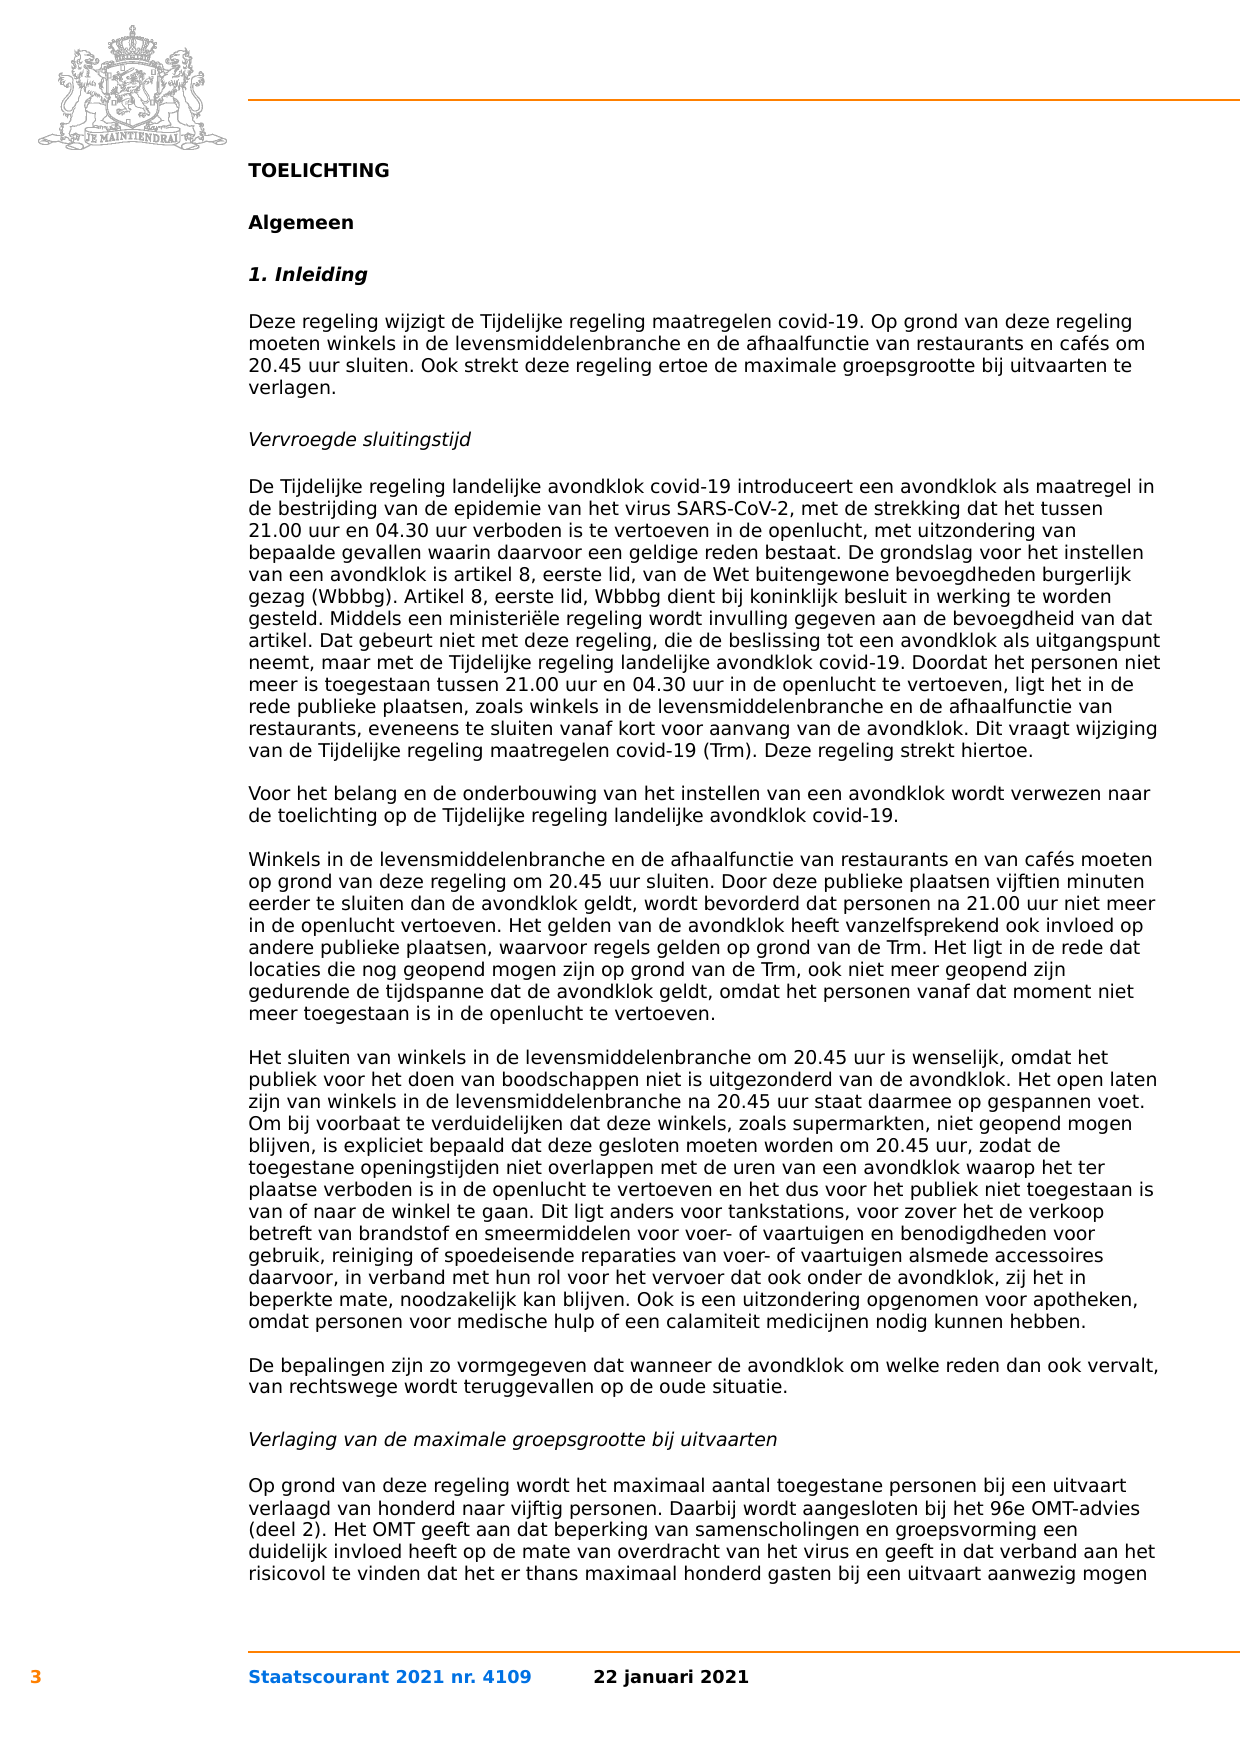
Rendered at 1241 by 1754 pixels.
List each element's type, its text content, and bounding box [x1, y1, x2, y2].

text De bepalingen zijn zo vormgegeven dat wanneer de avondklok om welke reden dan ook vervalt, van rechtswege wordt teruggevallen op de oude situatie. [248, 1354, 1163, 1398]
text De Tijdelijke regeling landelijke avondklok covid-19 introduceert een avondklok als maatregel in de bestrijding van de epidemie van het virus SARS-CoV-2, met de strekking dat het tussen 21.00 uur en 04.30 uur verboden is te vertoeven in de openlucht, met uitzondering van bepaalde gevallen waarin daarvoor een geldige reden bestaat. De grondslag voor het instellen van een avondklok is artikel 8, eerste lid, van de Wet buitengewone bevoegdheden burgerlijk gezag (Wbbbg). Artikel 8, eerste lid, Wbbbg dient bij koninklijk besluit in werking te worden gesteld. Middels een ministeriële regeling wordt invulling gegeven aan de bevoegdheid van dat artikel. Dat gebeurt niet met deze regeling, die de beslissing tot een avondklok als uitgangspunt neemt, maar met de Tijdelijke regeling landelijke avondklok covid-19. Doordat het personen niet meer is toegestaan tussen 21.00 uur en 04.30 uur in de openlucht te vertoeven, ligt het in de rede publieke plaatsen, zoals winkels in de levensmiddelenbranche en de afhaalfunctie van restaurants, eveneens te sluiten vanaf kort voor aanvang van de avondklok. Dit vraagt wijziging van de Tijdelijke regeling maatregelen covid-19 (Trm). Deze regeling strekt hiertoe. [248, 476, 1163, 761]
subtitle 1. Inleiding [248, 264, 1163, 286]
text Het sluiten van winkels in de levensmiddelenbranche om 20.45 uur is wenselijk, omdat het publiek voor het doen van boodschappen niet is uitgezonderd van de avondklok. Het open laten zijn van winkels in de levensmiddelenbranche na 20.45 uur staat daarmee op gespannen voet. Om bij voorbaat te verduidelijken dat deze winkels, zoals supermarkten, niet geopend mogen blijven, is expliciet bepaald dat deze gesloten moeten worden om 20.45 uur, zodat de toegestane openingstijden niet overlappen met de uren van een avondklok waarop het ter plaatse verboden is in de openlucht te vertoeven en het dus voor het publiek niet toegestaan is van of naar de winkel te gaan. Dit ligt anders voor tankstations, voor zover het de verkoop betreft van brandstof en smeermiddelen voor voer- of vaartuigen en benodigdheden voor gebruik, reiniging of spoedeisende reparaties van voer- of vaartuigen alsmede accessoires daarvoor, in verband met hun rol voor het vervoer dat ook onder de avondklok, zij het in beperkte mate, noodzakelijk kan blijven. Ook is een uitzondering opgenomen voor apotheken, omdat personen voor medische hulp of een calamiteit medicijnen nodig kunnen hebben. [248, 1047, 1163, 1333]
subtitle TOELICHTING [248, 160, 1163, 182]
subtitle Verlaging van de maximale groepsgrootte bij uitvaarten [248, 1428, 1163, 1450]
text Op grond van deze regeling wordt het maximaal aantal toegestane personen bij een uitvaart verlaagd van honderd naar vijftig personen. Daarbij wordt aangesloten bij het 96e OMT-advies (deel 2). Het OMT geeft aan dat beperking van samenscholingen en groepsvorming een duidelijk invloed heeft op de mate van overdracht van het virus en geeft in dat verband aan het risicovol te vinden dat het er thans maximaal honderd gasten bij een uitvaart aanwezig mogen [248, 1475, 1163, 1585]
picture [38, 25, 227, 150]
text Winkels in de levensmiddelenbranche en de afhaalfunctie van restaurants en van cafés moeten op grond van deze regeling om 20.45 uur sluiten. Door deze publieke plaatsen vijftien minuten eerder te sluiten dan de avondklok geldt, wordt bevorderd dat personen na 21.00 uur niet meer in de openlucht vertoeven. Het gelden van de avondklok heeft vanzelfsprekend ook invloed op andere publieke plaatsen, waarvoor regels gelden op grond van de Trm. Het ligt in de rede dat locaties die nog geopend mogen zijn op grond van de Trm, ook niet meer geopend zijn gedurende de tijdspanne dat de avondklok geldt, omdat het personen vanaf dat moment niet meer toegestaan is in de openlucht te vertoeven. [248, 849, 1163, 1025]
subtitle Vervroegde sluitingstijd [248, 429, 1163, 451]
text Deze regeling wijzigt de Tijdelijke regeling maatregelen covid-19. Op grond van deze regeling moeten winkels in de levensmiddelenbranche en de afhaalfunctie van restaurants en cafés om 20.45 uur sluiten. Ook strekt deze regeling ertoe de maximale groepsgrootte bij uitvaarten te verlagen. [248, 311, 1163, 399]
subtitle Algemeen [248, 212, 1163, 234]
text Voor het belang en de onderbouwing van het instellen van een avondklok wordt verwezen naar de toelichting op de Tijdelijke regeling landelijke avondklok covid-19. [248, 783, 1163, 827]
